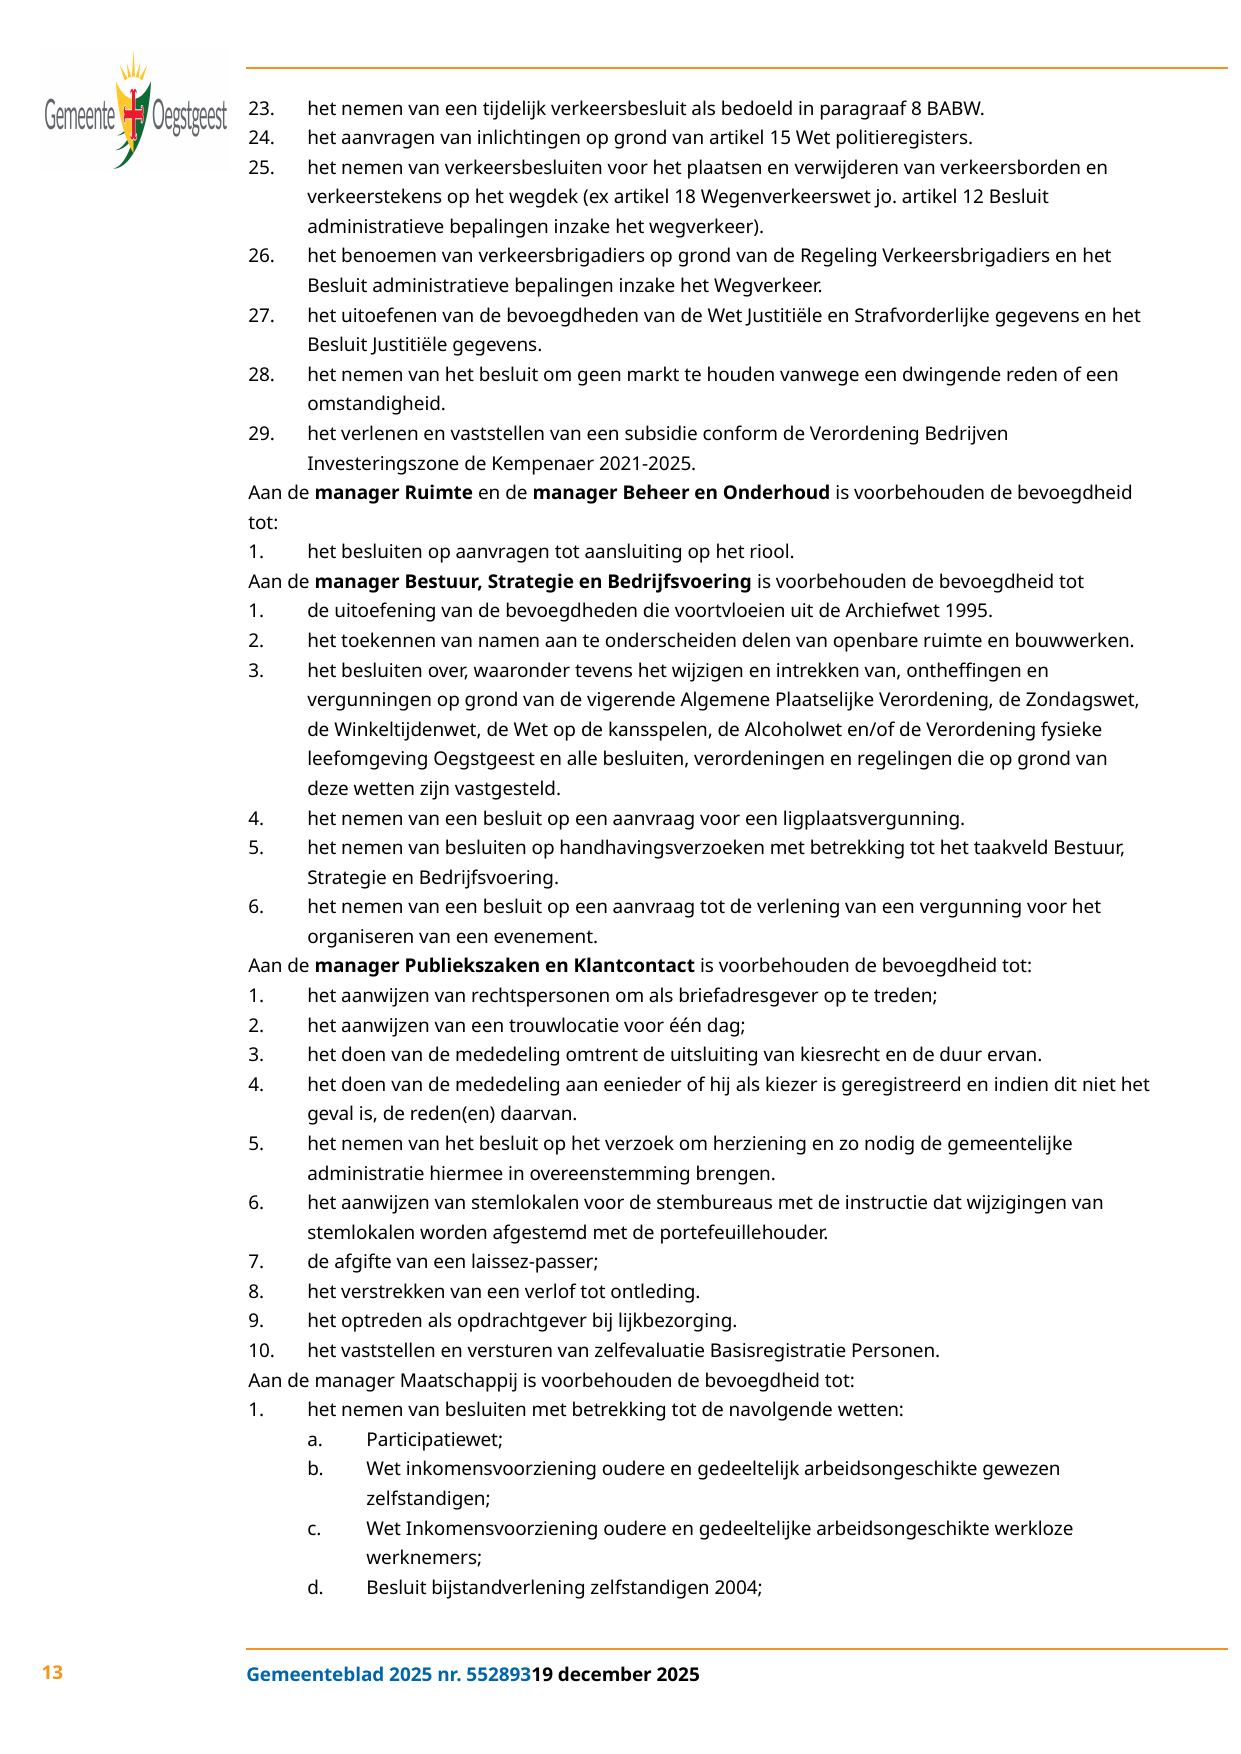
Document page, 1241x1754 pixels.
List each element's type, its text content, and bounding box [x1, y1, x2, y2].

list het verstrekken van een verlof tot ontleding. [248, 1278, 1152, 1304]
list het aanwijzen van stemlokalen voor de stembureaus met de instructie dat wijzigingen van stemlokalen worden afgestemd met de portefeuillehouder. [248, 1189, 1152, 1245]
list het nemen van het besluit op het verzoek om herziening en zo nodig de gemeentelijke administratie hiermee in overeenstemming brengen. [248, 1130, 1152, 1186]
list het nemen van besluiten op handhavingsverzoeken met betrekking tot het taakveld Bestuur, Strategie en Bedrijfsvoering. [248, 834, 1152, 890]
list het besluiten op aanvragen tot aansluiting op het riool. [248, 538, 1152, 564]
list het aanwijzen van rechtspersonen om als briefadresgever op te treden; [248, 982, 1152, 1008]
text Aan de manager Maatschappij is voorbehouden de bevoegdheid tot: [248, 1367, 1152, 1393]
list het toekennen van namen aan te onderscheiden delen van openbare ruimte en bouwwerken. [248, 627, 1152, 653]
list het verlenen en vaststellen van een subsidie conform de Verordening Bedrijven Investeringszone de Kempenaer 2021-2025. [248, 420, 1152, 476]
list het doen van de mededeling aan eenieder of hij als kiezer is geregistreerd en indien dit niet het geval is, de reden(en) daarvan. [248, 1071, 1152, 1126]
picture [41, 47, 231, 172]
list Participatiewet; [307, 1426, 1152, 1452]
text Aan de manager Bestuur, Strategie en Bedrijfsvoering is voorbehouden de bevoegdheid tot [248, 568, 1152, 594]
list het aanvragen van inlichtingen op grond van artikel 15 Wet politieregisters. [248, 124, 1152, 150]
text Aan de manager Ruimte en de manager Beheer en Onderhoud is voorbehouden de bevoegdheid tot: [248, 479, 1152, 535]
text Aan de manager Publiekszaken en Klantcontact is voorbehouden de bevoegdheid tot: [248, 953, 1152, 978]
list Wet inkomensvoorziening oudere en gedeeltelijk arbeidsongeschikte gewezen zelfstandigen; [307, 1456, 1152, 1511]
list het doen van de mededeling omtrent de uitsluiting van kiesrecht en de duur ervan. [248, 1041, 1152, 1067]
list het nemen van een besluit op een aanvraag tot de verlening van een vergunning voor het organiseren van een evenement. [248, 893, 1152, 949]
list het nemen van een besluit op een aanvraag voor een ligplaatsvergunning. [248, 805, 1152, 831]
list het nemen van verkeersbesluiten voor het plaatsen en verwijderen van verkeersborden en verkeerstekens op het wegdek (ex artikel 18 Wegenverkeerswet jo. artikel 12 Besluit administratieve bepalingen inzake het wegverkeer). [248, 154, 1152, 239]
list het uitoefenen van de bevoegdheden van de Wet Justitiële en Strafvorderlijke gegevens en het Besluit Justitiële gegevens. [248, 302, 1152, 357]
list het nemen van besluiten met betrekking tot de navolgende wetten: [248, 1396, 1152, 1422]
list de afgifte van een laissez-passer; [248, 1248, 1152, 1274]
list Besluit bijstandverlening zelfstandigen 2004; [307, 1574, 1152, 1600]
list het vaststellen en versturen van zelfevaluatie Basisregistratie Personen. [248, 1337, 1152, 1363]
list de uitoefening van de bevoegdheden die voortvloeien uit de Archiefwet 1995. [248, 598, 1152, 623]
list het benoemen van verkeersbrigadiers op grond van de Regeling Verkeersbrigadiers en het Besluit administratieve bepalingen inzake het Wegverkeer. [248, 243, 1152, 298]
list het nemen van het besluit om geen markt te houden vanwege een dwingende reden of een omstandigheid. [248, 361, 1152, 416]
list het besluiten over, waaronder tevens het wijzigen en intrekken van, ontheffingen en vergunningen op grond van de vigerende Algemene Plaatselijke Verordening, de Zondagswet, de Winkeltijdenwet, de Wet op de kansspelen, de Alcoholwet en/of de Verordening fysieke leefomgeving Oegstgeest en alle besluiten, verordeningen en regelingen die op grond van deze wetten zijn vastgesteld. [248, 657, 1152, 801]
list het aanwijzen van een trouwlocatie voor één dag; [248, 1012, 1152, 1038]
list het optreden als opdrachtgever bij lijkbezorging. [248, 1308, 1152, 1333]
list het nemen van een tijdelijk verkeersbesluit als bedoeld in paragraaf 8 BABW. [248, 95, 1152, 121]
list Wet Inkomensvoorziening oudere en gedeeltelijke arbeidsongeschikte werkloze werknemers; [307, 1515, 1152, 1570]
